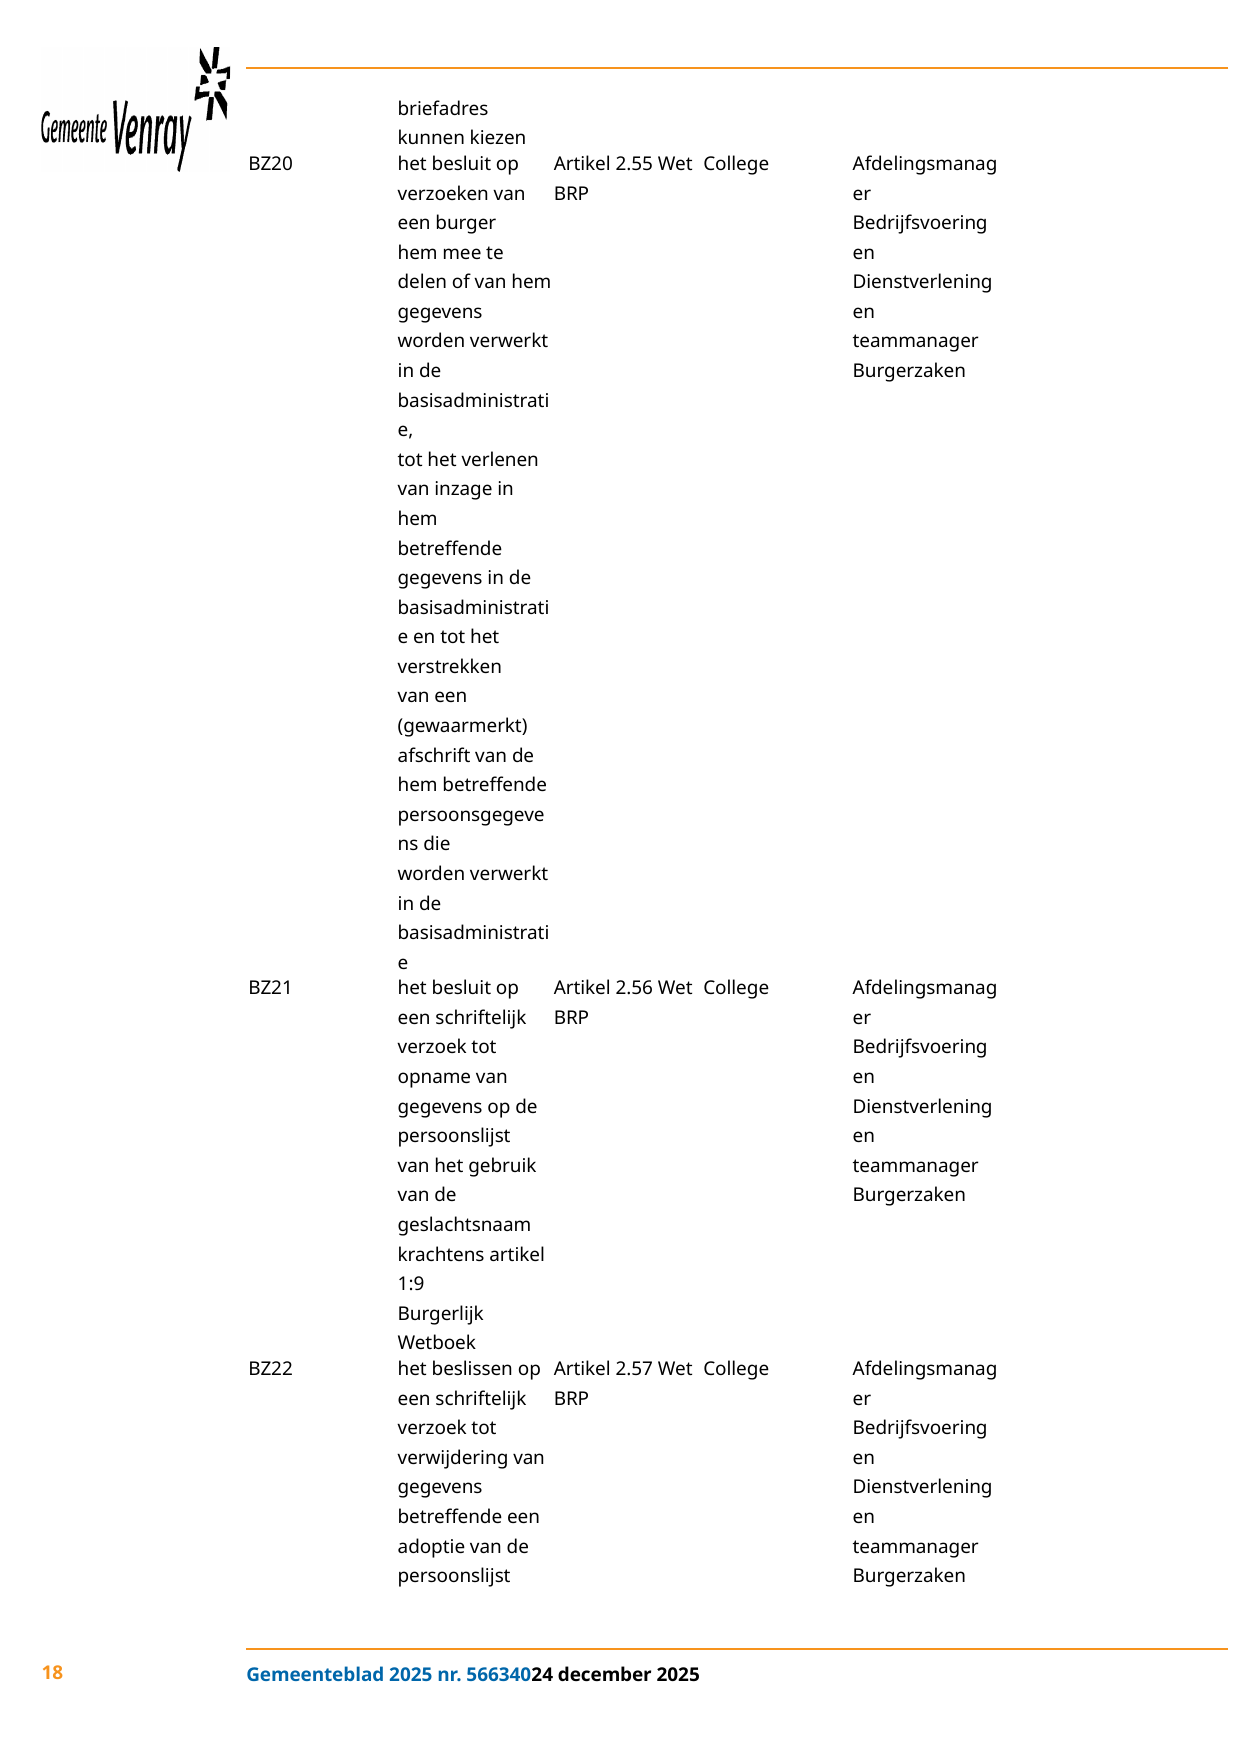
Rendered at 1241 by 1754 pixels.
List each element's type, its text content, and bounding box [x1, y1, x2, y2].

table_cell Artikel 2.57 Wet BRP [554, 1355, 703, 1588]
table_cell het beslissen op een schriftelijk verzoek tot verwijdering van gegevens betreffende een adoptie van de persoonslijst [398, 1355, 553, 1588]
picture [41, 47, 231, 172]
table_cell BZ20 [248, 150, 397, 974]
table_cell [248, 95, 397, 150]
table_cell [1002, 95, 1152, 150]
table_cell het besluit op een schriftelijk verzoek tot opname van gegevens op de persoonslijst van het gebruik van de geslachtsnaam krachtens artikel 1:9 Burgerlijk Wetboek [398, 975, 553, 1355]
table_cell BZ21 [248, 975, 397, 1355]
table_cell College [703, 150, 852, 974]
table_cell Afdelingsmanager Bedrijfsvoering en Dienstverlening en teammanager Burgerzaken [853, 150, 1002, 974]
table_cell [554, 95, 703, 150]
table_cell Afdelingsmanager Bedrijfsvoering en Dienstverlening en teammanager Burgerzaken [853, 1355, 1002, 1588]
table_cell College [703, 1355, 852, 1588]
table_cell [703, 95, 852, 150]
table_cell [1002, 1355, 1152, 1588]
table_cell het besluit op verzoeken van een burger hem mee te delen of van hem gegevens worden verwerkt in de basisadministratie, tot het verlenen van inzage in hem betreffende gegevens in de basisadministratie en tot het verstrekken van een (gewaarmerkt) afschrift van de hem betreffende persoonsgegevens die worden verwerkt in de basisadministratie [398, 150, 553, 974]
table_cell [1002, 150, 1152, 974]
table_cell Artikel 2.56 Wet BRP [554, 975, 703, 1355]
table_cell briefadres kunnen kiezen [398, 95, 553, 150]
table_cell Artikel 2.55 Wet BRP [554, 150, 703, 974]
table_cell Afdelingsmanager Bedrijfsvoering en Dienstverlening en teammanager Burgerzaken [853, 975, 1002, 1355]
table_cell BZ22 [248, 1355, 397, 1588]
table_cell [853, 95, 1002, 150]
table_cell [1002, 975, 1152, 1355]
table_cell College [703, 975, 852, 1355]
